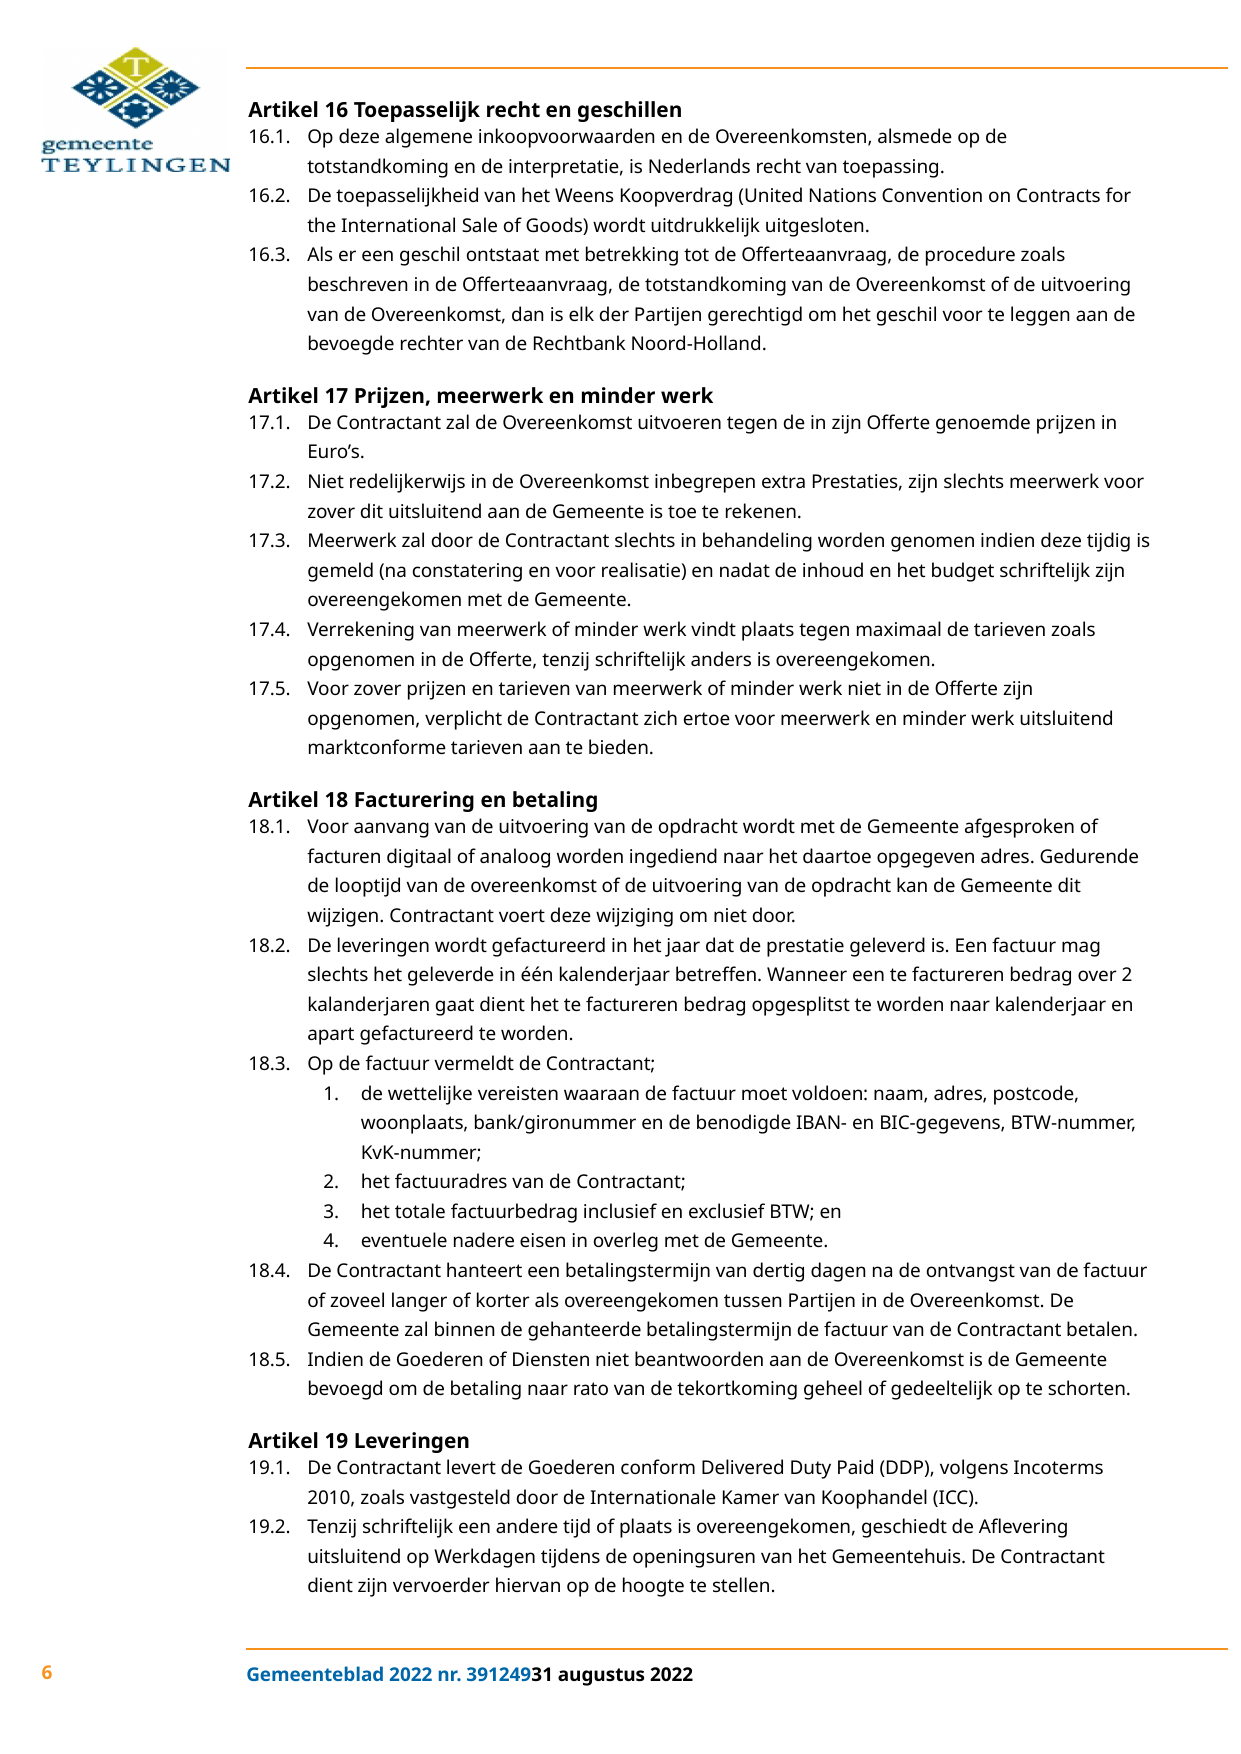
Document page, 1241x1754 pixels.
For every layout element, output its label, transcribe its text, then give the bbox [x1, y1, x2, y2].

list Voor aanvang van de uitvoering van de opdracht wordt met de Gemeente afgesproken of facturen digitaal of analoog worden ingediend naar het daartoe opgegeven adres. Gedurende de looptijd van de overeenkomst of de uitvoering van de opdracht kan de Gemeente dit wijzigen. Contractant voert deze wijziging om niet door. [248, 813, 1152, 928]
list het factuuradres van de Contractant; [323, 1168, 1152, 1194]
list Niet redelijkerwijs in de Overeenkomst inbegrepen extra Prestaties, zijn slechts meerwerk voor zover dit uitsluitend aan de Gemeente is toe te rekenen. [248, 468, 1152, 524]
list Verrekening van meerwerk of minder werk vindt plaats tegen maximaal de tarieven zoals opgenomen in de Offerte, tenzij schriftelijk anders is overeengekomen. [248, 616, 1152, 672]
list De leveringen wordt gefactureerd in het jaar dat de prestatie geleverd is. Een factuur mag slechts het geleverde in één kalenderjaar betreffen. Wanneer een te factureren bedrag over 2 kalanderjaren gaat dient het te factureren bedrag opgesplitst te worden naar kalenderjaar en apart gefactureerd te worden. [248, 932, 1152, 1046]
list Indien de Goederen of Diensten niet beantwoorden aan de Overeenkomst is de Gemeente bevoegd om de betaling naar rato van de tekortkoming geheel of gedeeltelijk op te schorten. [248, 1346, 1152, 1401]
list Meerwerk zal door de Contractant slechts in behandeling worden genomen indien deze tijdig is gemeld (na constatering en voor realisatie) en nadat de inhoud en het budget schriftelijk zijn overeengekomen met de Gemeente. [248, 527, 1152, 612]
picture [41, 47, 231, 172]
list het totale factuurbedrag inclusief en exclusief BTW; en [323, 1198, 1152, 1224]
list Op deze algemene inkoopvoorwaarden en de Overeenkomsten, alsmede op de totstandkoming en de interpretatie, is Nederlands recht van toepassing. [248, 123, 1152, 178]
text Artikel 18 Facturering en betaling [248, 785, 1152, 813]
list Op de factuur vermeldt de Contractant; [248, 1050, 1152, 1076]
list De Contractant levert de Goederen conform Delivered Duty Paid (DDP), volgens Incoterms 2010, zoals vastgesteld door de Internationale Kamer van Koophandel (ICC). [248, 1454, 1152, 1510]
text Artikel 17 Prijzen, meerwerk en minder werk [248, 381, 1152, 409]
list de wettelijke vereisten waaraan de factuur moet voldoen: naam, adres, postcode, woonplaats, bank/gironummer en de benodigde IBAN- en BIC-gegevens, BTW-nummer, KvK-nummer; [323, 1080, 1152, 1164]
list Als er een geschil ontstaat met betrekking tot de Offerteaanvraag, de procedure zoals beschreven in de Offerteaanvraag, de totstandkoming van de Overeenkomst of de uitvoering van de Overeenkomst, dan is elk der Partijen gerechtigd om het geschil voor te leggen aan de bevoegde rechter van de Rechtbank Noord-Holland. [248, 242, 1152, 356]
list Tenzij schriftelijk een andere tijd of plaats is overeengekomen, geschiedt de Aflevering uitsluitend op Werkdagen tijdens de openingsuren van het Gemeentehuis. De Contractant dient zijn vervoerder hiervan op de hoogte te stellen. [248, 1513, 1152, 1598]
text Artikel 19 Leveringen [248, 1426, 1152, 1454]
list De toepasselijkheid van het Weens Koopverdrag (United Nations Convention on Contracts for the International Sale of Goods) wordt uitdrukkelijk uitgesloten. [248, 182, 1152, 238]
list De Contractant zal de Overeenkomst uitvoeren tegen de in zijn Offerte genoemde prijzen in Euro’s. [248, 409, 1152, 464]
list Voor zover prijzen en tarieven van meerwerk of minder werk niet in de Offerte zijn opgenomen, verplicht de Contractant zich ertoe voor meerwerk en minder werk uitsluitend marktconforme tarieven aan te bieden. [248, 675, 1152, 760]
text Artikel 16 Toepasselijk recht en geschillen [248, 95, 1152, 123]
list eventuele nadere eisen in overleg met de Gemeente. [323, 1228, 1152, 1253]
list De Contractant hanteert een betalingstermijn van dertig dagen na de ontvangst van de factuur of zoveel langer of korter als overeengekomen tussen Partijen in de Overeenkomst. De Gemeente zal binnen de gehanteerde betalingstermijn de factuur van de Contractant betalen. [248, 1257, 1152, 1342]
